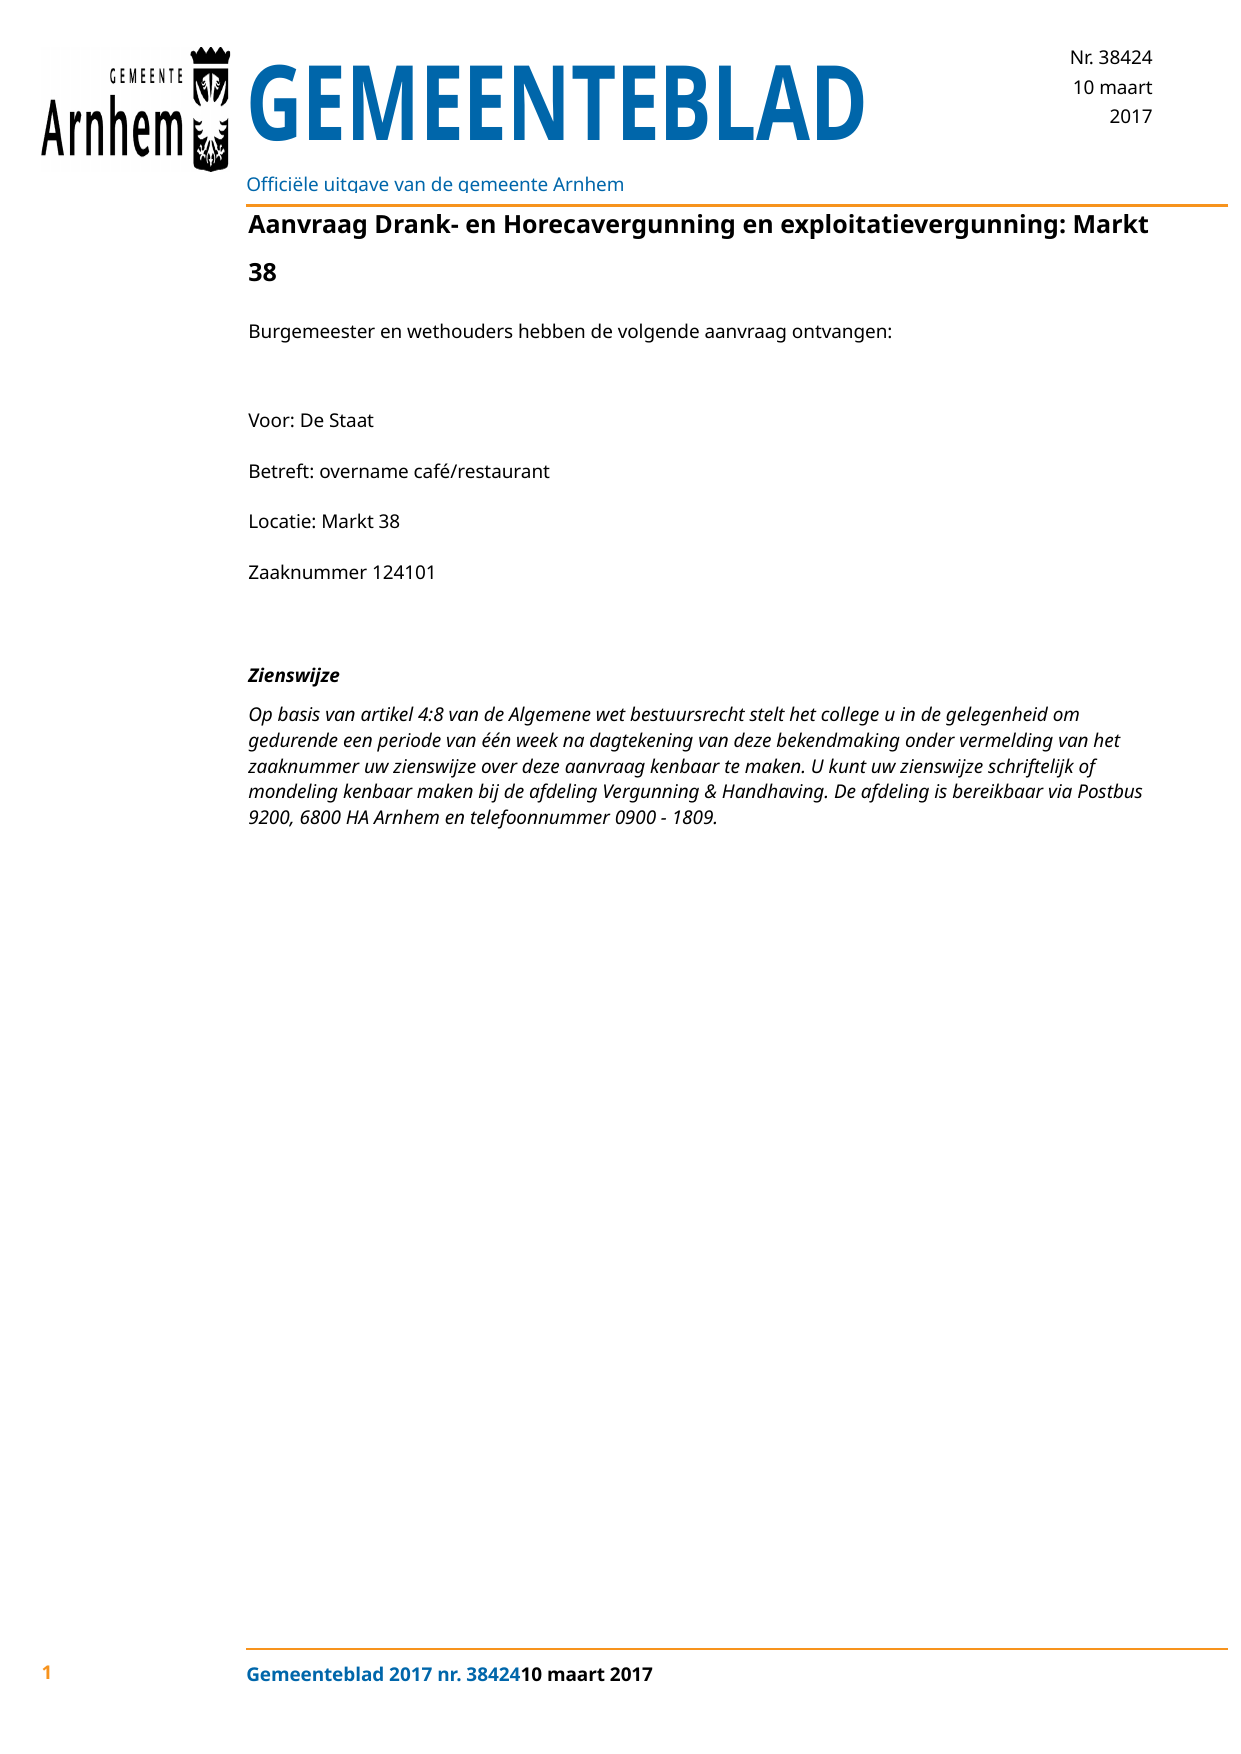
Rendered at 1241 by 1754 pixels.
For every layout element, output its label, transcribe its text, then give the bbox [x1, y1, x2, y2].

text Locatie: Markt 38 [248, 508, 1152, 534]
text Burgemeester en wethouders hebben de volgende aanvraag ontvangen: [248, 318, 1152, 344]
text Zaaknummer 124101 [248, 559, 1152, 584]
text Zienswijze [248, 662, 1152, 688]
text Betreft: overname café/restaurant [248, 458, 1152, 484]
text Op basis van artikel 4:8 van de Algemene wet bestuursrecht stelt het college u in de gelegenheid om gedurende een periode van één week na dagtekening van deze bekendmaking onder vermelding van het zaaknummer uw zienswijze over deze aanvraag kenbaar te maken. U kunt uw zienswijze schriftelijk of mondeling kenbaar maken bij de afdeling Vergunning & Handhaving. De afdeling is bereikbaar via Postbus 9200, 6800 HA Arnhem en telefoonnummer 0900 - 1809. [248, 701, 1152, 830]
picture [41, 47, 231, 172]
text Voor: De Staat [248, 408, 1152, 433]
text Aanvraag Drank- en Horecavergunning en exploitatievergunning: Markt 38 [248, 207, 1152, 288]
